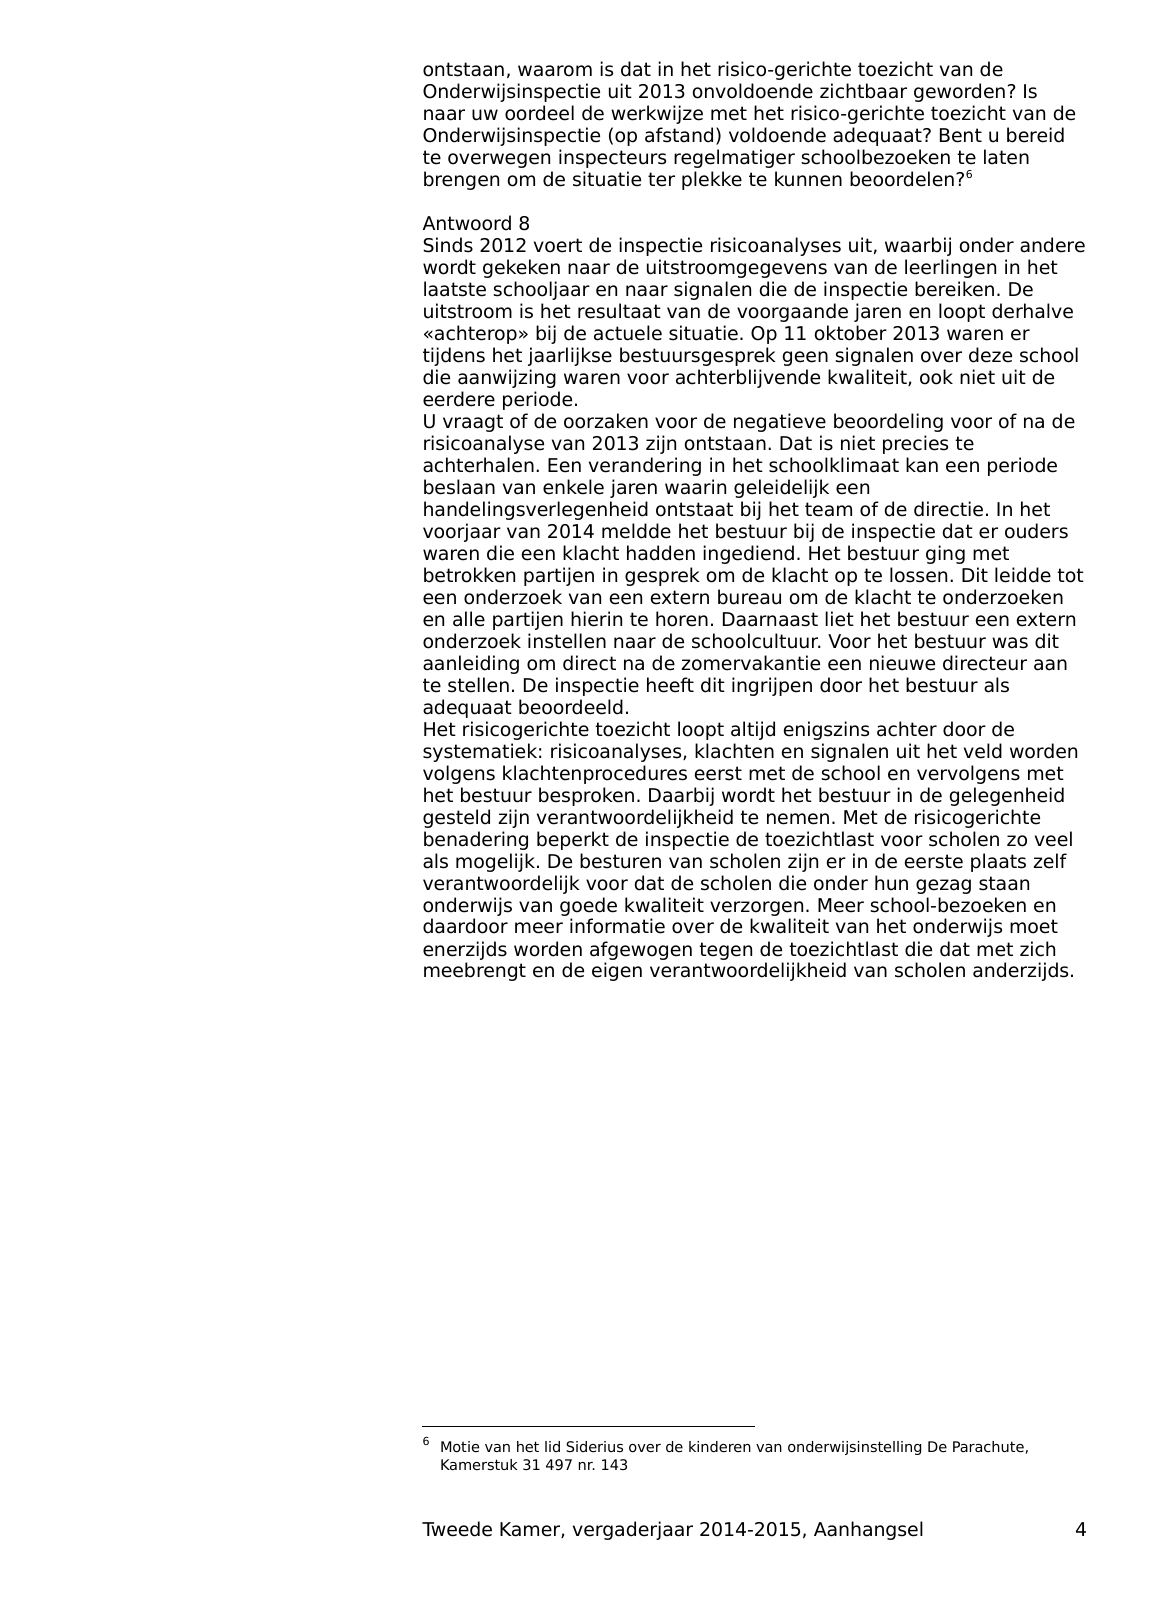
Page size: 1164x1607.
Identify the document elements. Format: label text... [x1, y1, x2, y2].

text Motie van het lid Siderius over de kinderen van onderwijsinstelling De Parachute, Kamerstuk 31 497 nr. 143 [422, 1435, 1087, 1474]
text Antwoord 8 [422, 213, 1087, 235]
text ontstaan, waarom is dat in het risico-gerichte toezicht van de Onderwijsinspectie uit 2013 onvoldoende zichtbaar geworden? Is naar uw oordeel de werkwijze met het risico-gerichte toezicht van de Onderwijsinspectie (op afstand) voldoende adequaat? Bent u bereid te overwegen inspecteurs regelmatiger schoolbezoeken te laten brengen om de situatie ter plekke te kunnen beoordelen? [422, 59, 1087, 191]
text Het risicogerichte toezicht loopt altijd enigszins achter door de systematiek: risicoanalyses, klachten en signalen uit het veld worden volgens klachtenprocedures eerst met de school en vervolgens met het bestuur besproken. Daarbij wordt het bestuur in de gelegenheid gesteld zijn verantwoordelijkheid te nemen. Met de risicogerichte benadering beperkt de inspectie de toezichtlast voor scholen zo veel als mogelijk. De besturen van scholen zijn er in de eerste plaats zelf verantwoordelijk voor dat de scholen die onder hun gezag staan onderwijs van goede kwaliteit verzorgen. Meer school-bezoeken en daardoor meer informatie over de kwaliteit van het onderwijs moet enerzijds worden afgewogen tegen de toezichtlast die dat met zich meebrengt en de eigen verantwoordelijkheid van scholen anderzijds. [422, 719, 1087, 982]
text Sinds 2012 voert de inspectie risicoanalyses uit, waarbij onder andere wordt gekeken naar de uitstroomgegevens van de leerlingen in het laatste schooljaar en naar signalen die de inspectie bereiken. De uitstroom is het resultaat van de voorgaande jaren en loopt derhalve «achterop» bij de actuele situatie. Op 11 oktober 2013 waren er tijdens het jaarlijkse bestuursgesprek geen signalen over deze school die aanwijzing waren voor achterblijvende kwaliteit, ook niet uit de eerdere periode. [422, 235, 1087, 411]
text U vraagt of de oorzaken voor de negatieve beoordeling voor of na de risicoanalyse van 2013 zijn ontstaan. Dat is niet precies te achterhalen. Een verandering in het schoolklimaat kan een periode beslaan van enkele jaren waarin geleidelijk een handelingsverlegenheid ontstaat bij het team of de directie. In het voorjaar van 2014 meldde het bestuur bij de inspectie dat er ouders waren die een klacht hadden ingediend. Het bestuur ging met betrokken partijen in gesprek om de klacht op te lossen. Dit leidde tot een onderzoek van een extern bureau om de klacht te onderzoeken en alle partijen hierin te horen. Daarnaast liet het bestuur een extern onderzoek instellen naar de schoolcultuur. Voor het bestuur was dit aanleiding om direct na de zomervakantie een nieuwe directeur aan te stellen. De inspectie heeft dit ingrijpen door het bestuur als adequaat beoordeeld. [422, 411, 1087, 719]
